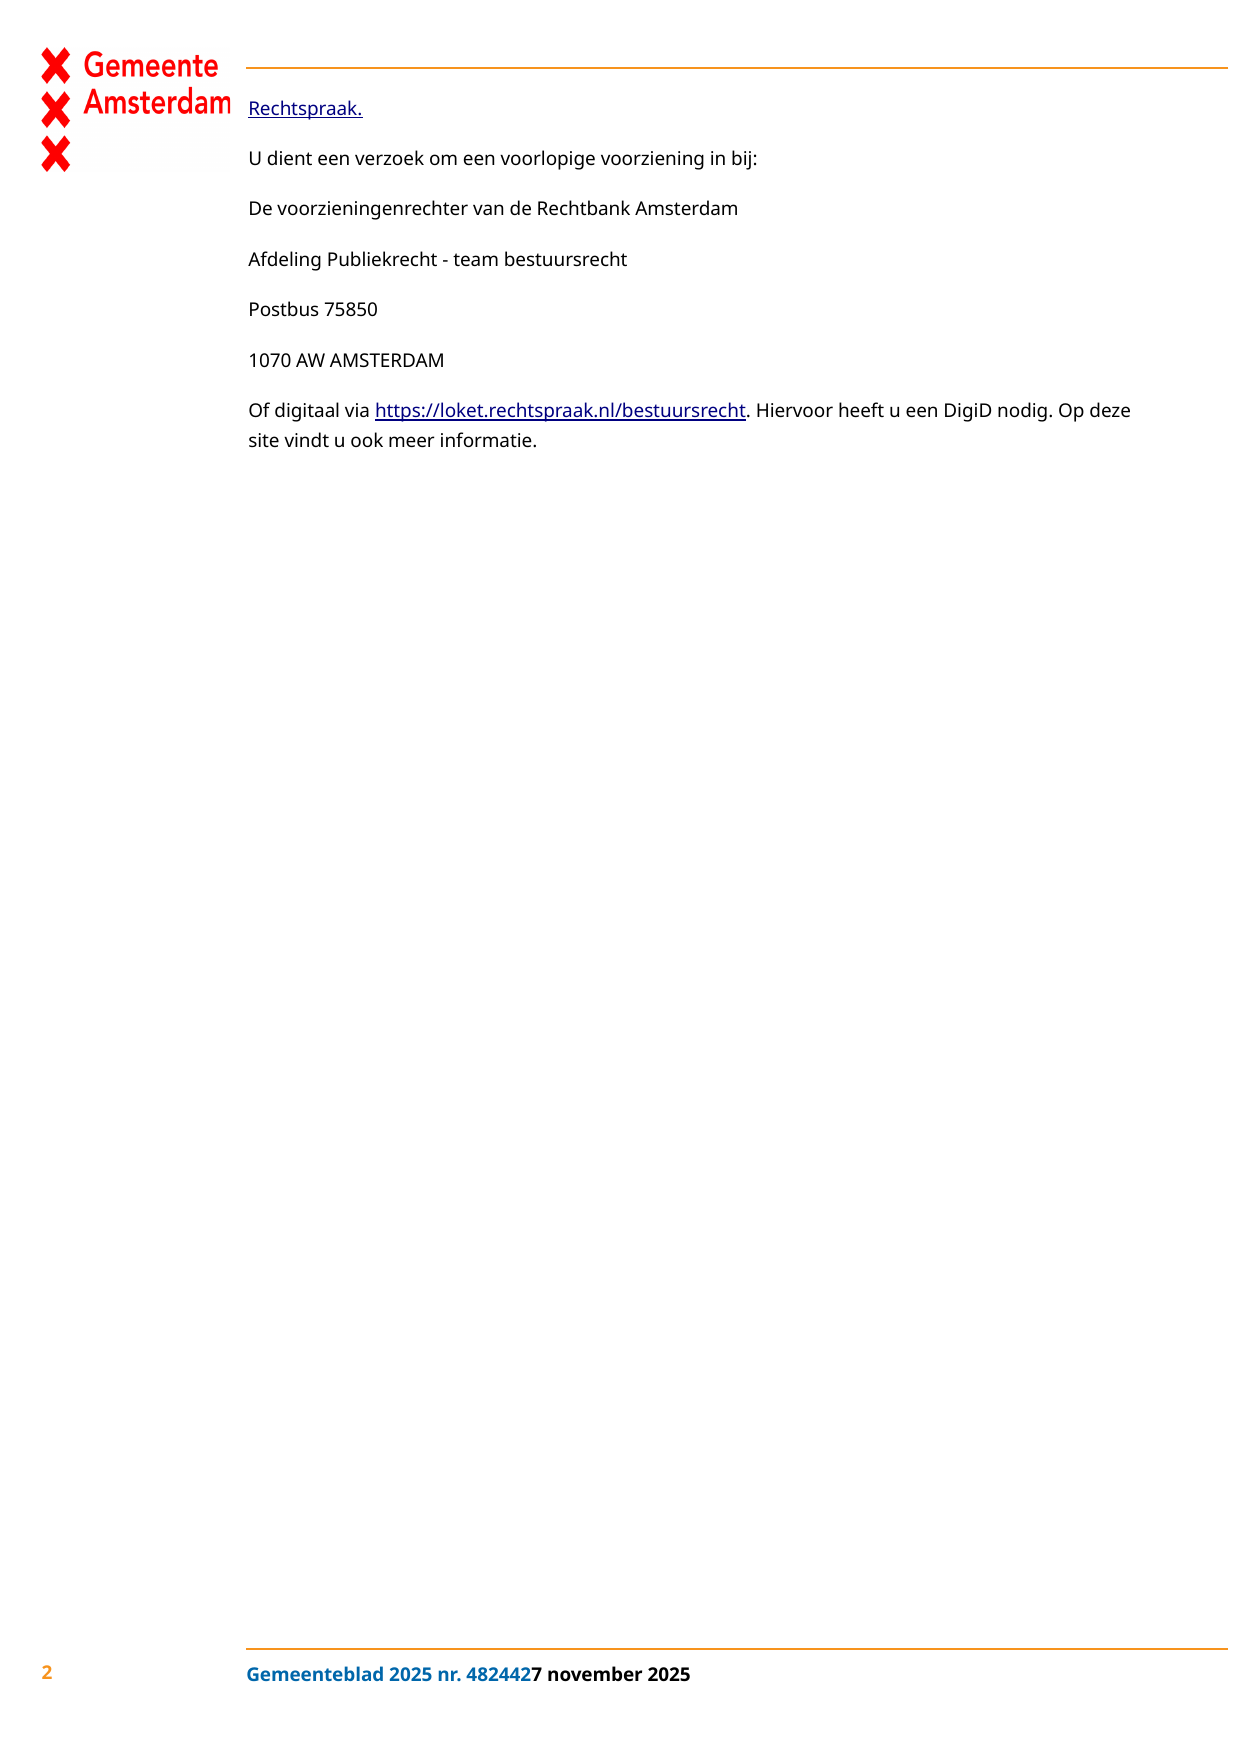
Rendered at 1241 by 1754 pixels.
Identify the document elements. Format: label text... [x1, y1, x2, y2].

text Rechtspraak. [248, 95, 1152, 121]
picture [41, 47, 231, 172]
text Postbus 75850 [248, 296, 1152, 322]
text Afdeling Publiekrecht - team bestuursrecht [248, 246, 1152, 272]
text 1070 AW AMSTERDAM [248, 347, 1152, 373]
text U dient een verzoek om een voorlopige voorziening in bij: [248, 145, 1152, 171]
text De voorzieningenrechter van de Rechtbank Amsterdam [248, 196, 1152, 221]
text Of digitaal via https://loket.rechtspraak.nl/bestuursrecht. Hiervoor heeft u een DigiD nodig. Op deze site vindt u ook meer informatie. [248, 397, 1152, 453]
